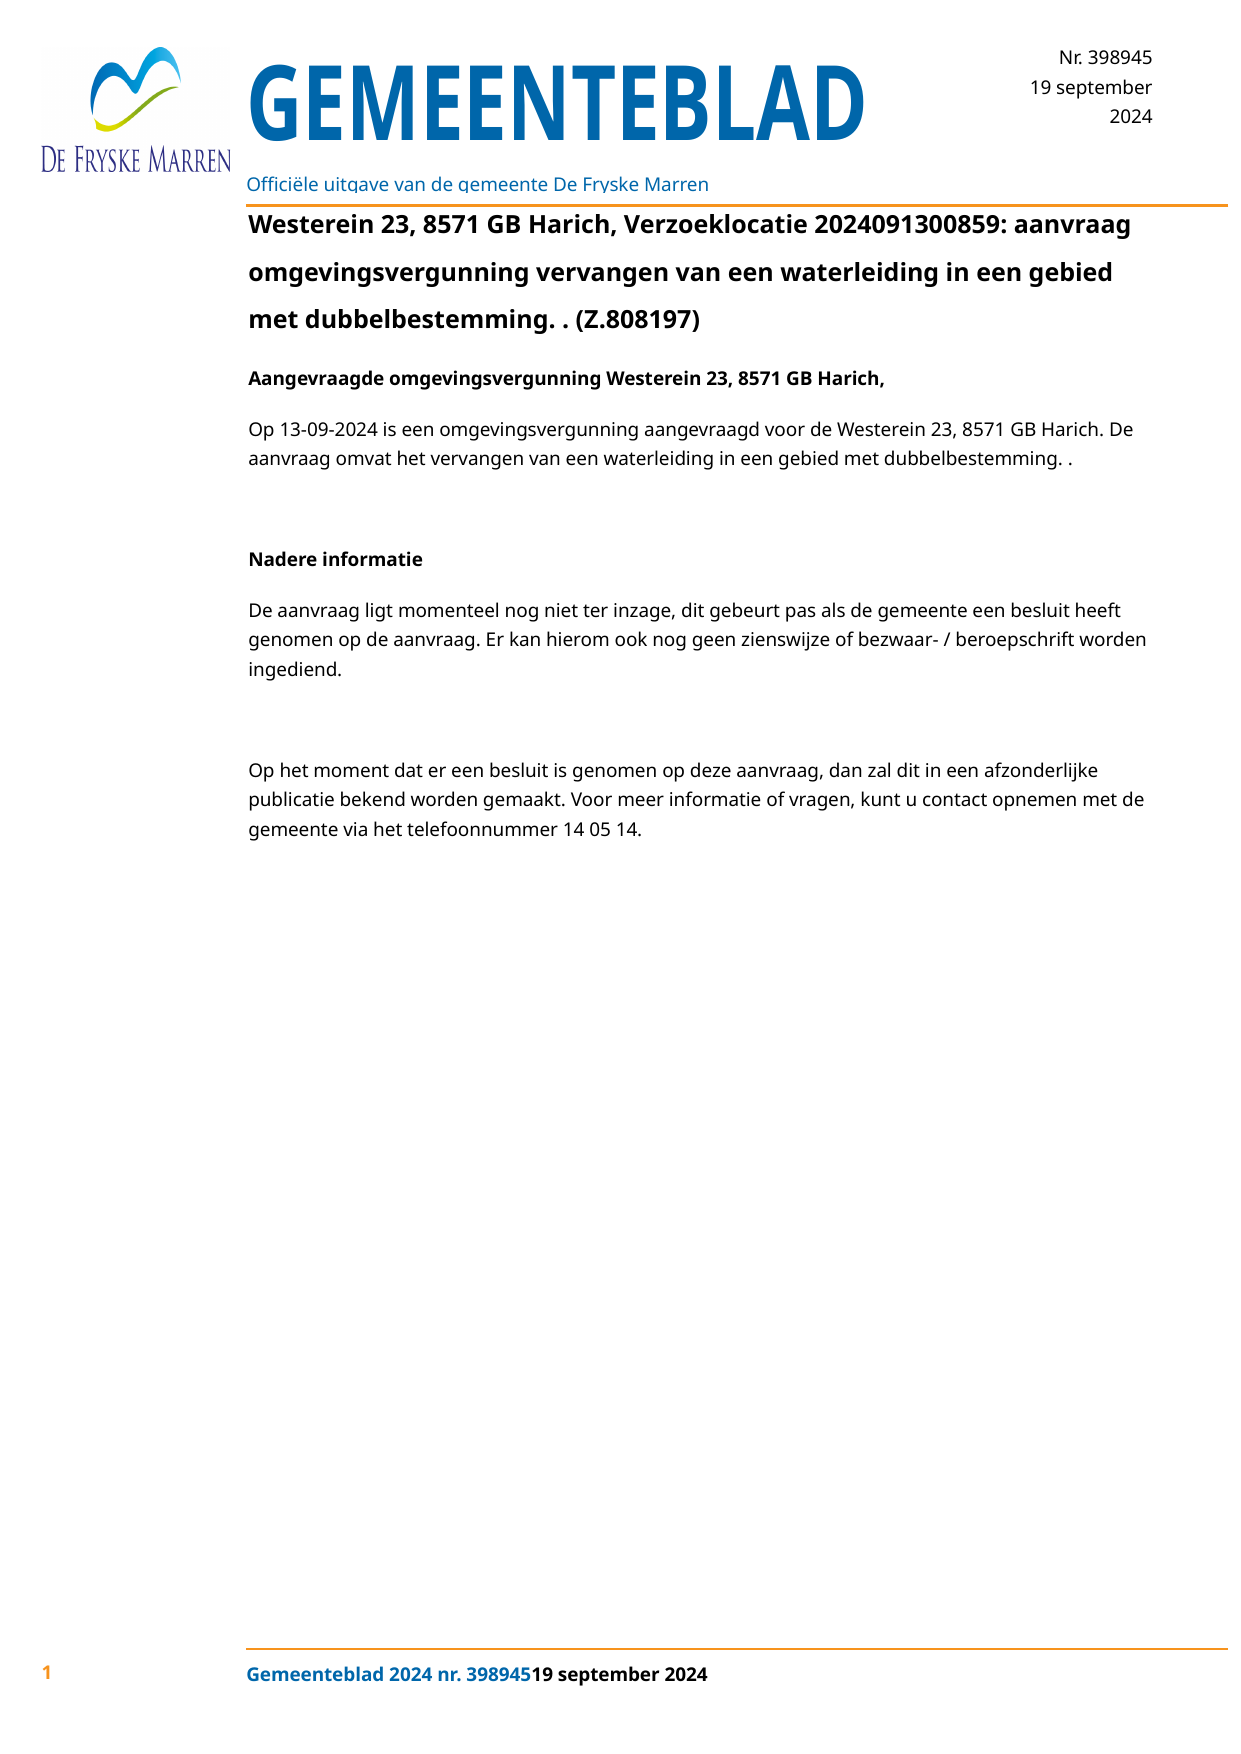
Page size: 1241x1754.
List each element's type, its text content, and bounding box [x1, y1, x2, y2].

picture [41, 47, 231, 172]
text Op het moment dat er een besluit is genomen op deze aanvraag, dan zal dit in een afzonderlijke publicatie bekend worden gemaakt. Voor meer informatie of vragen, kunt u contact opnemen met de gemeente via het telefoonnummer 14 05 14. [248, 757, 1152, 842]
text Westerein 23, 8571 GB Harich, Verzoeklocatie 2024091300859: aanvraag omgevingsvergunning vervangen van een waterleiding in een gebied met dubbelbestemming. . (Z.808197) [248, 207, 1152, 336]
text De aanvraag ligt momenteel nog niet ter inzage, dit gebeurt pas als de gemeente een besluit heeft genomen op de aanvraag. Er kan hierom ook nog geen zienswijze of bezwaar- / beroepschrift worden ingediend. [248, 597, 1152, 682]
text Op 13-09-2024 is een omgevingsvergunning aangevraagd voor de Westerein 23, 8571 GB Harich. De aanvraag omvat het vervangen van een waterleiding in een gebied met dubbelbestemming. . [248, 416, 1152, 471]
text Nadere informatie [248, 546, 1152, 572]
text Aangevraagde omgevingsvergunning Westerein 23, 8571 GB Harich, [248, 366, 1152, 391]
